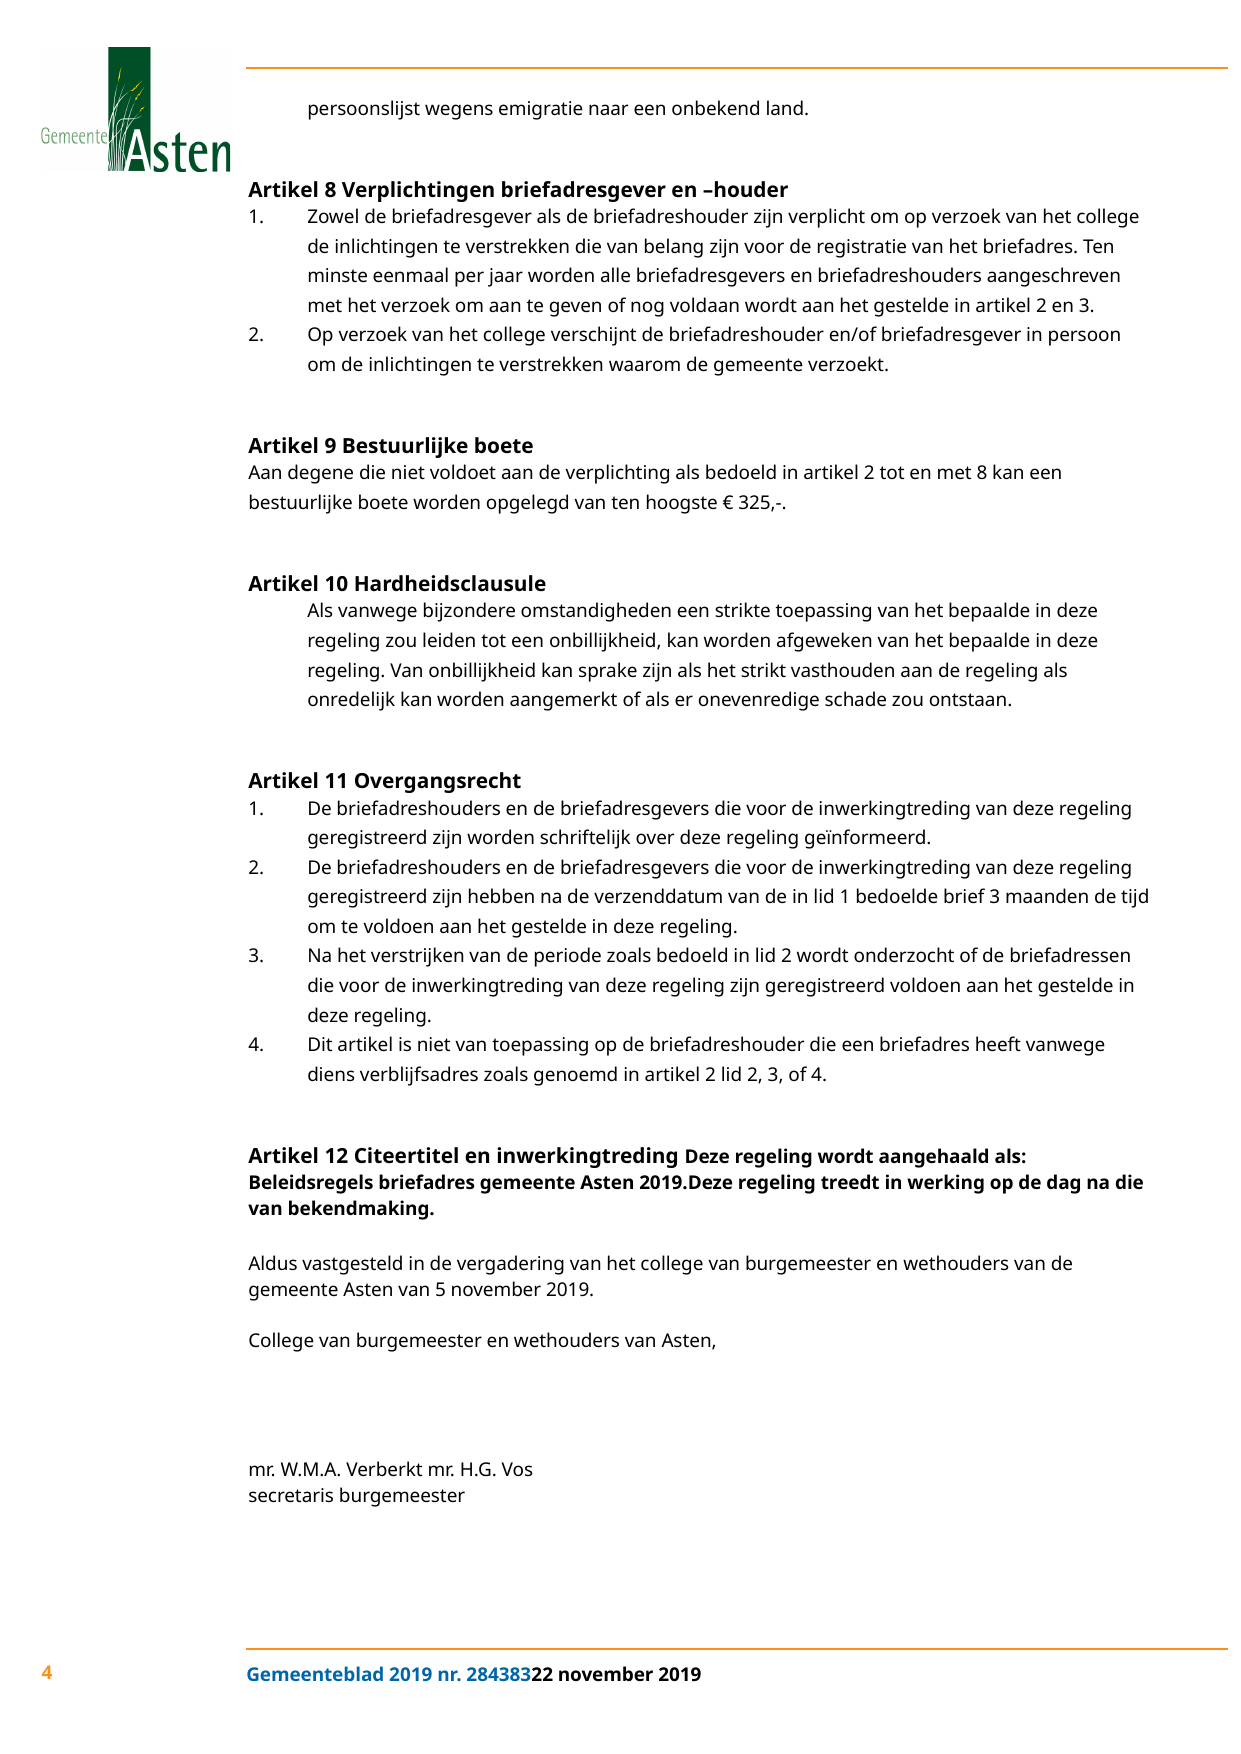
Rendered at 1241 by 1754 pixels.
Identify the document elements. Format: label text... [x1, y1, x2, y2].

text Aan degene die niet voldoet aan de verplichting als bedoeld in artikel 2 tot en met 8 kan een bestuurlijke boete worden opgelegd van ten hoogste € 325,-. [248, 459, 1152, 515]
text College van burgemeester en wethouders van Asten, [248, 1328, 1152, 1353]
text mr. W.M.A. Verberkt mr. H.G. Vos [248, 1456, 1152, 1482]
text Artikel 9 Bestuurlijke boete [248, 431, 1152, 459]
list De briefadreshouders en de briefadresgevers die voor de inwerkingtreding van deze regeling geregistreerd zijn worden schriftelijk over deze regeling geïnformeerd. [248, 795, 1152, 850]
text Artikel 10 Hardheidsclausule [248, 569, 1152, 598]
picture [41, 47, 231, 172]
list Zowel de briefadresgever als de briefadreshouder zijn verplicht om op verzoek van het college de inlichtingen te verstrekken die van belang zijn voor de registratie van het briefadres. Ten minste eenmaal per jaar worden alle briefadresgevers en briefadreshouders aangeschreven met het verzoek om aan te geven of nog voldaan wordt aan het gestelde in artikel 2 en 3. [248, 203, 1152, 318]
text Artikel 12 Citeertitel en inwerkingtreding Deze regeling wordt aangehaald als: Beleidsregels briefadres gemeente Asten 2019.Deze regeling treedt in werking op de dag na die van bekendmaking. [248, 1141, 1152, 1221]
list Als vanwege bijzondere omstandigheden een strikte toepassing van het bepaalde in deze regeling zou leiden tot een onbillijkheid, kan worden afgeweken van het bepaalde in deze regeling. Van onbillijkheid kan sprake zijn als het strikt vasthouden aan de regeling als onredelijk kan worden aangemerkt of als er onevenredige schade zou ontstaan. [248, 598, 1152, 712]
list Op verzoek van het college verschijnt de briefadreshouder en/of briefadresgever in persoon om de inlichtingen te verstrekken waarom de gemeente verzoekt. [248, 322, 1152, 377]
text Artikel 11 Overgangsrecht [248, 766, 1152, 795]
list Na het verstrijken van de periode zoals bedoeld in lid 2 wordt onderzocht of de briefadressen die voor de inwerkingtreding van deze regeling zijn geregistreerd voldoen aan het gestelde in deze regeling. [248, 943, 1152, 1028]
list Dit artikel is niet van toepassing op de briefadreshouder die een briefadres heeft vanwege diens verblijfsadres zoals genoemd in artikel 2 lid 2, 3, of 4. [248, 1031, 1152, 1087]
list De briefadreshouders en de briefadresgevers die voor de inwerkingtreding van deze regeling geregistreerd zijn hebben na de verzenddatum van de in lid 1 bedoelde brief 3 maanden de tijd om te voldoen aan het gestelde in deze regeling. [248, 854, 1152, 939]
list persoonslijst wegens emigratie naar een onbekend land. [248, 95, 1152, 121]
text Artikel 8 Verplichtingen briefadresgever en –houder [248, 175, 1152, 203]
text secretaris burgemeester [248, 1482, 1152, 1508]
text Aldus vastgesteld in de vergadering van het college van burgemeester en wethouders van de gemeente Asten van 5 november 2019. [248, 1251, 1152, 1302]
